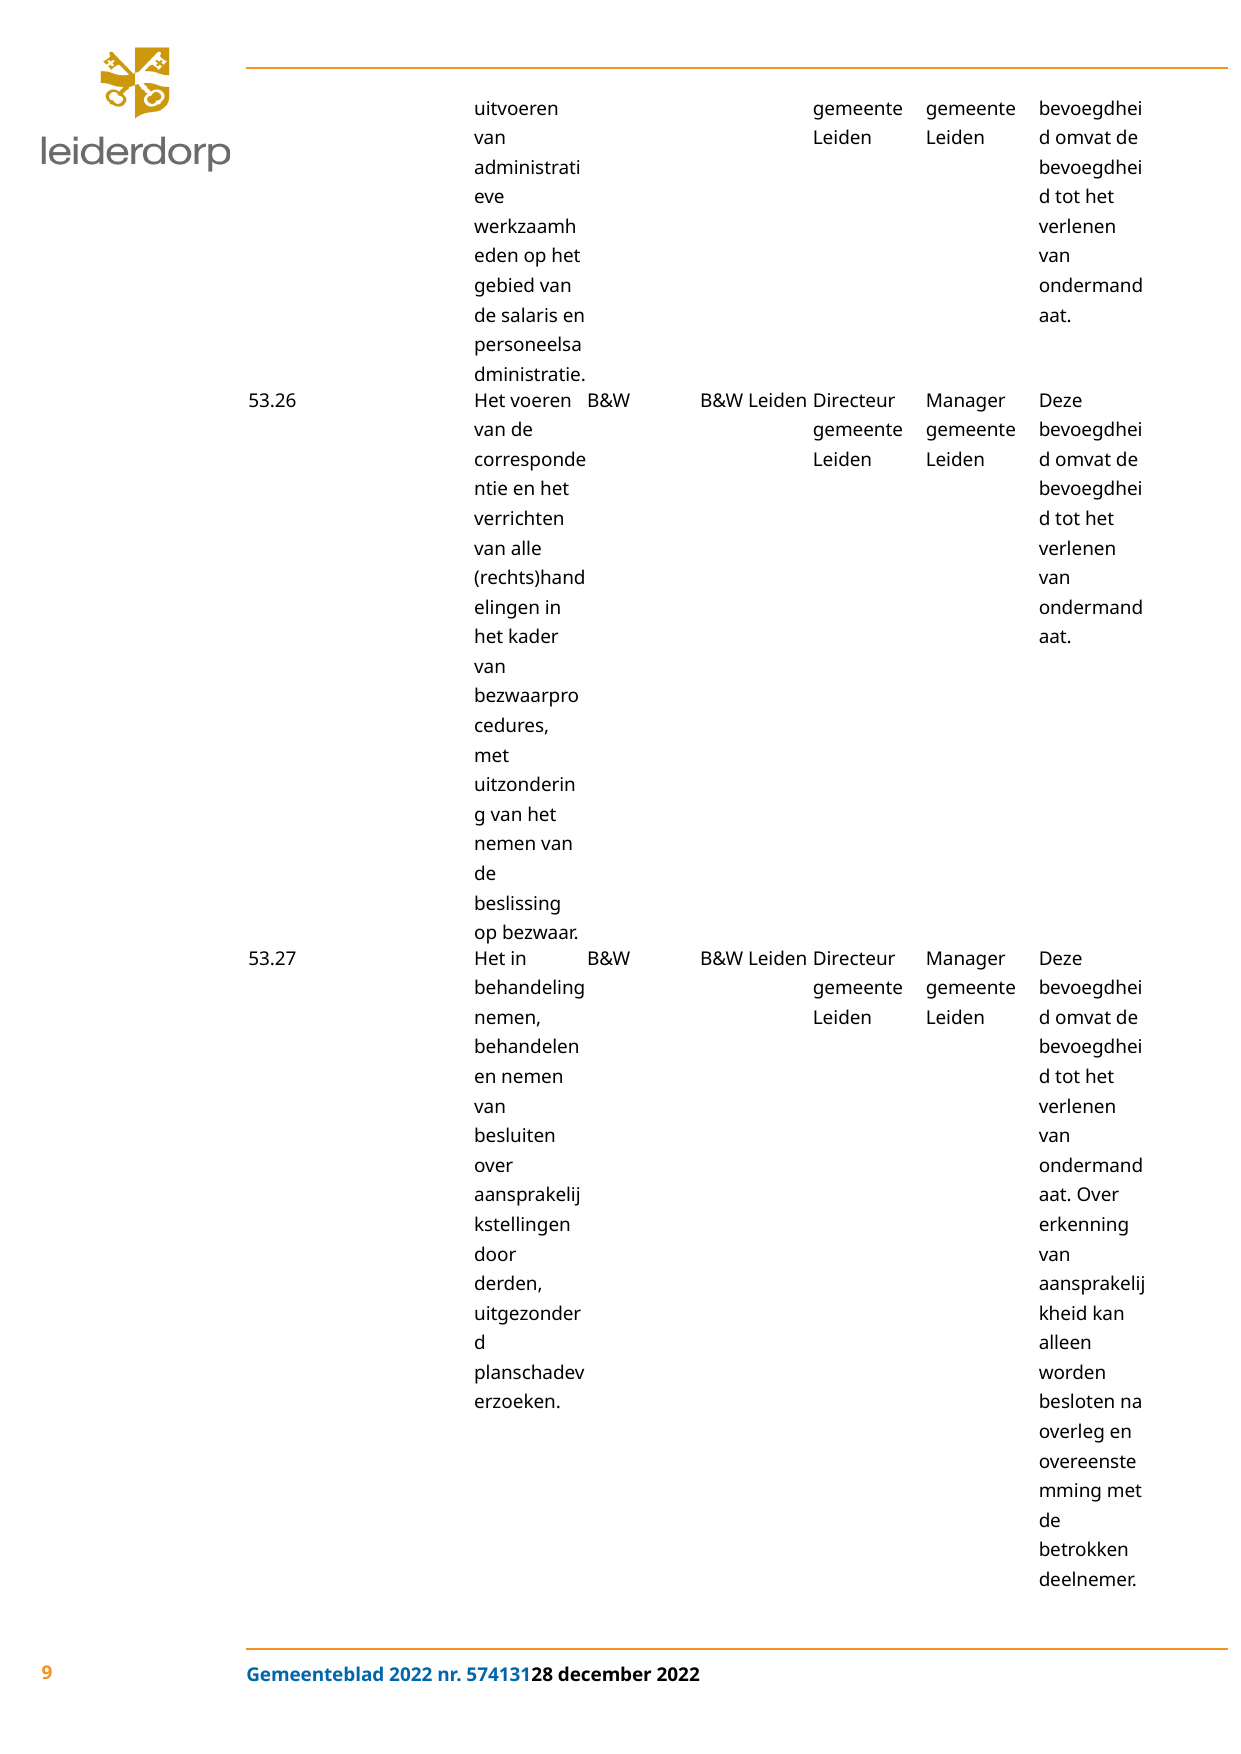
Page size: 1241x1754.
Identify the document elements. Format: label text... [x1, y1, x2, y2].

table_cell gemeente Leiden [926, 95, 1038, 387]
table_cell Directeur gemeente Leiden [813, 387, 926, 945]
table_cell gemeente Leiden [813, 95, 926, 387]
table_cell B&W Leiden [700, 945, 813, 1592]
table_cell [361, 387, 474, 945]
table_cell Directeur gemeente Leiden [813, 945, 926, 1592]
table_cell Deze bevoegdheid omvat de bevoegdheid tot het verlenen van ondermandaat. Over erkenning van aansprakelijkheid kan alleen worden besloten na overleg en overeenstemming met de betrokken deelnemer. [1039, 945, 1152, 1592]
picture [41, 47, 231, 172]
table_cell Het voeren van de correspondentie en het verrichten van alle (rechts)handelingen in het kader van bezwaarprocedures, met uitzondering van het nemen van de beslissing op bezwaar. [474, 387, 587, 945]
table_cell B&W [587, 387, 700, 945]
table_cell Manager gemeente Leiden [926, 387, 1038, 945]
table_cell [700, 95, 813, 387]
table_cell 53.26 [248, 387, 361, 945]
table_cell Manager gemeente Leiden [926, 945, 1038, 1592]
table_cell B&W Leiden [700, 387, 813, 945]
table_cell Deze bevoegdheid omvat de bevoegdheid tot het verlenen van ondermandaat. [1039, 387, 1152, 945]
table_cell uitvoeren van administratieve werkzaamheden op het gebied van de salaris en personeelsadministratie. [474, 95, 587, 387]
table_cell [361, 95, 474, 387]
table_cell Het in behandeling nemen, behandelen en nemen van besluiten over aansprakelijkstellingen door derden, uitgezonderd planschadeverzoeken. [474, 945, 587, 1592]
table_cell 53.27 [248, 945, 361, 1592]
table_cell [587, 95, 700, 387]
table_cell [361, 945, 474, 1592]
table_cell [248, 95, 361, 387]
table_cell bevoegdheid omvat de bevoegdheid tot het verlenen van ondermandaat. [1039, 95, 1152, 387]
table_cell B&W [587, 945, 700, 1592]
